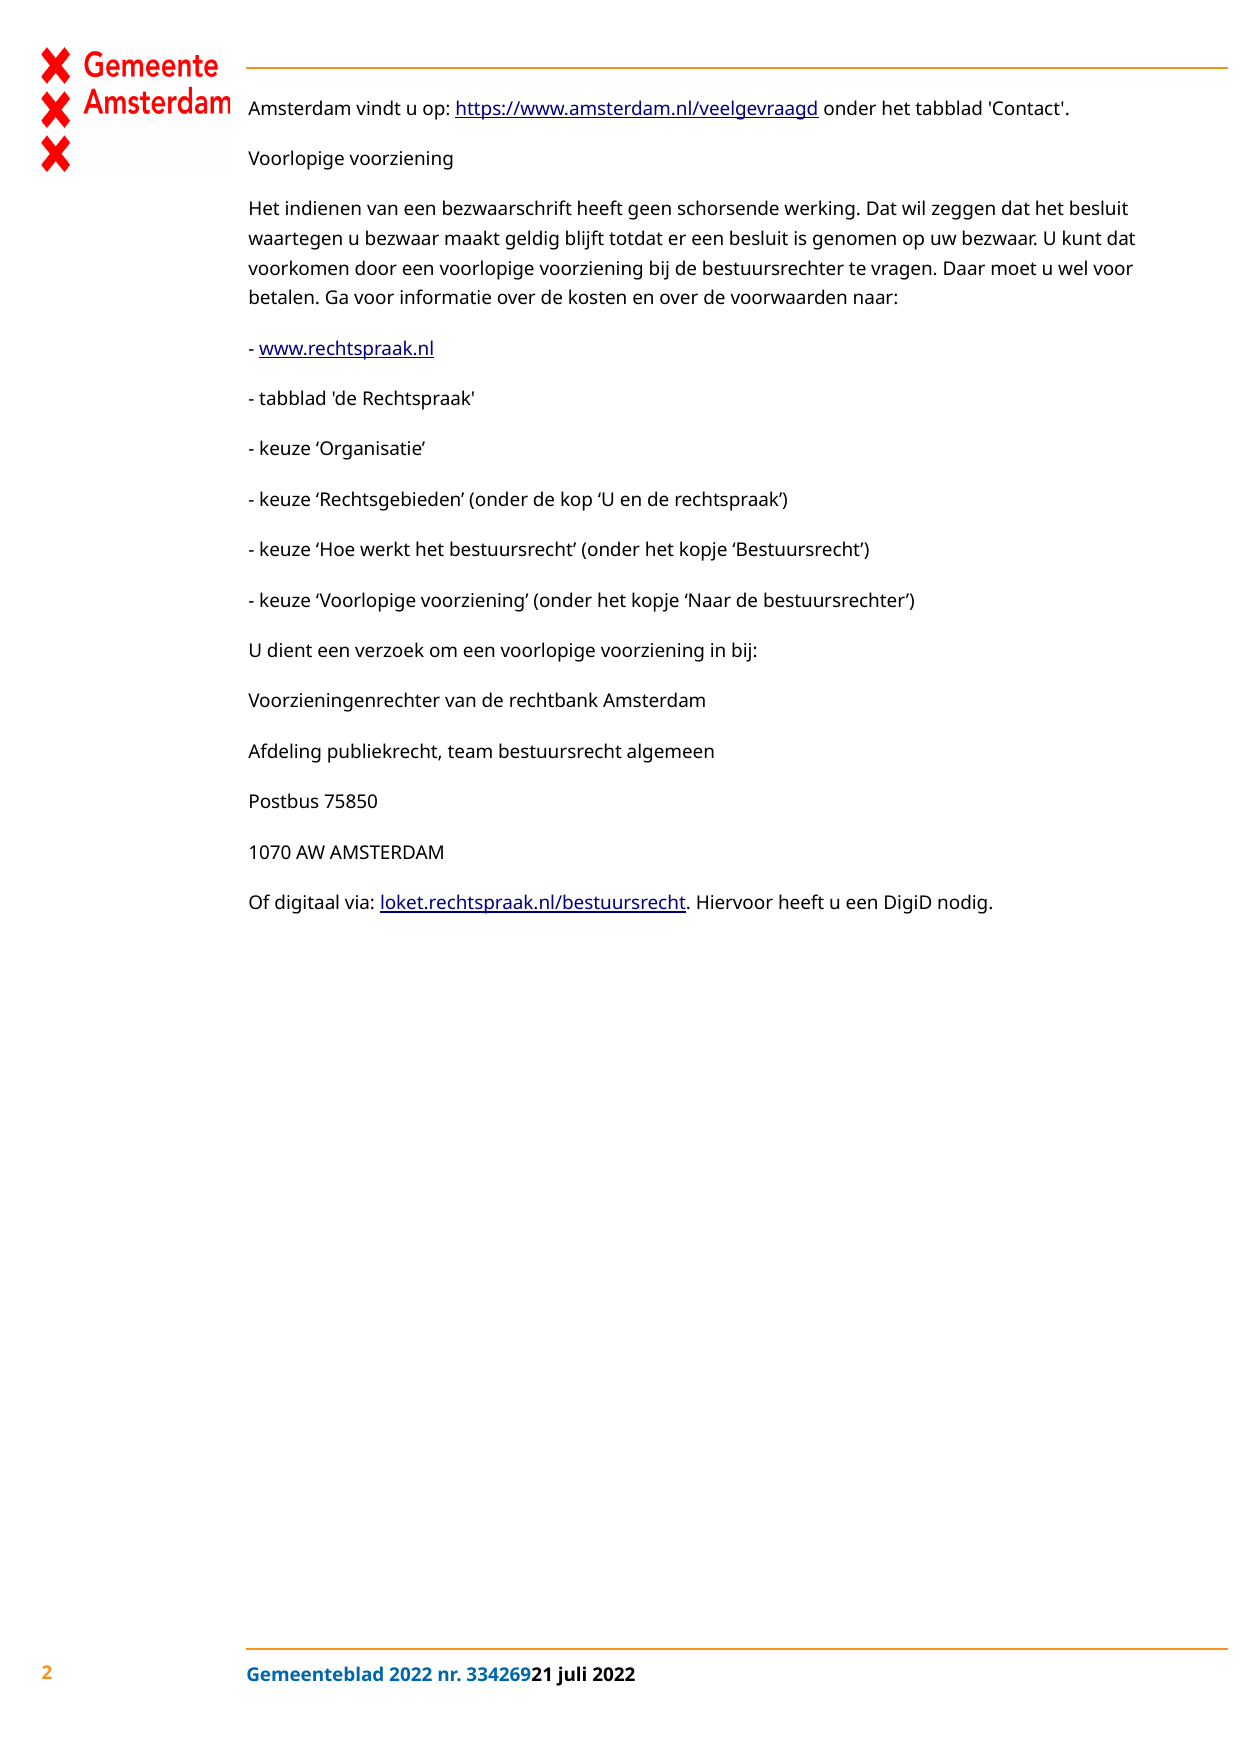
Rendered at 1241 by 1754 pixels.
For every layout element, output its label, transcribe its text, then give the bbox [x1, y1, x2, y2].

text - keuze ‘Voorlopige voorziening’ (onder het kopje ‘Naar de bestuursrechter’) [248, 587, 1152, 613]
text - keuze ‘Organisatie’ [248, 436, 1152, 461]
text - tabblad 'de Rechtspraak' [248, 385, 1152, 411]
text Postbus 75850 [248, 788, 1152, 814]
picture [41, 47, 231, 172]
text Amsterdam vindt u op: https://www.amsterdam.nl/veelgevraagd onder het tabblad 'Contact'. [248, 95, 1152, 121]
text - keuze ‘Hoe werkt het bestuursrecht’ (onder het kopje ‘Bestuursrecht’) [248, 536, 1152, 562]
text Het indienen van een bezwaarschrift heeft geen schorsende werking. Dat wil zeggen dat het besluit waartegen u bezwaar maakt geldig blijft totdat er een besluit is genomen op uw bezwaar. U kunt dat voorkomen door een voorlopige voorziening bij de bestuursrechter te vragen. Daar moet u wel voor betalen. Ga voor informatie over de kosten en over de voorwaarden naar: [248, 196, 1152, 310]
text Voorlopige voorziening [248, 145, 1152, 171]
text - keuze ‘Rechtsgebieden’ (onder de kop ‘U en de rechtspraak’) [248, 486, 1152, 512]
text U dient een verzoek om een voorlopige voorziening in bij: [248, 637, 1152, 663]
text Of digitaal via: loket.rechtspraak.nl/bestuursrecht. Hiervoor heeft u een DigiD nodig. [248, 889, 1152, 915]
text - www.rechtspraak.nl [248, 335, 1152, 361]
text 1070 AW AMSTERDAM [248, 839, 1152, 865]
text Afdeling publiekrecht, team bestuursrecht algemeen [248, 738, 1152, 764]
text Voorzieningenrechter van de rechtbank Amsterdam [248, 688, 1152, 713]
